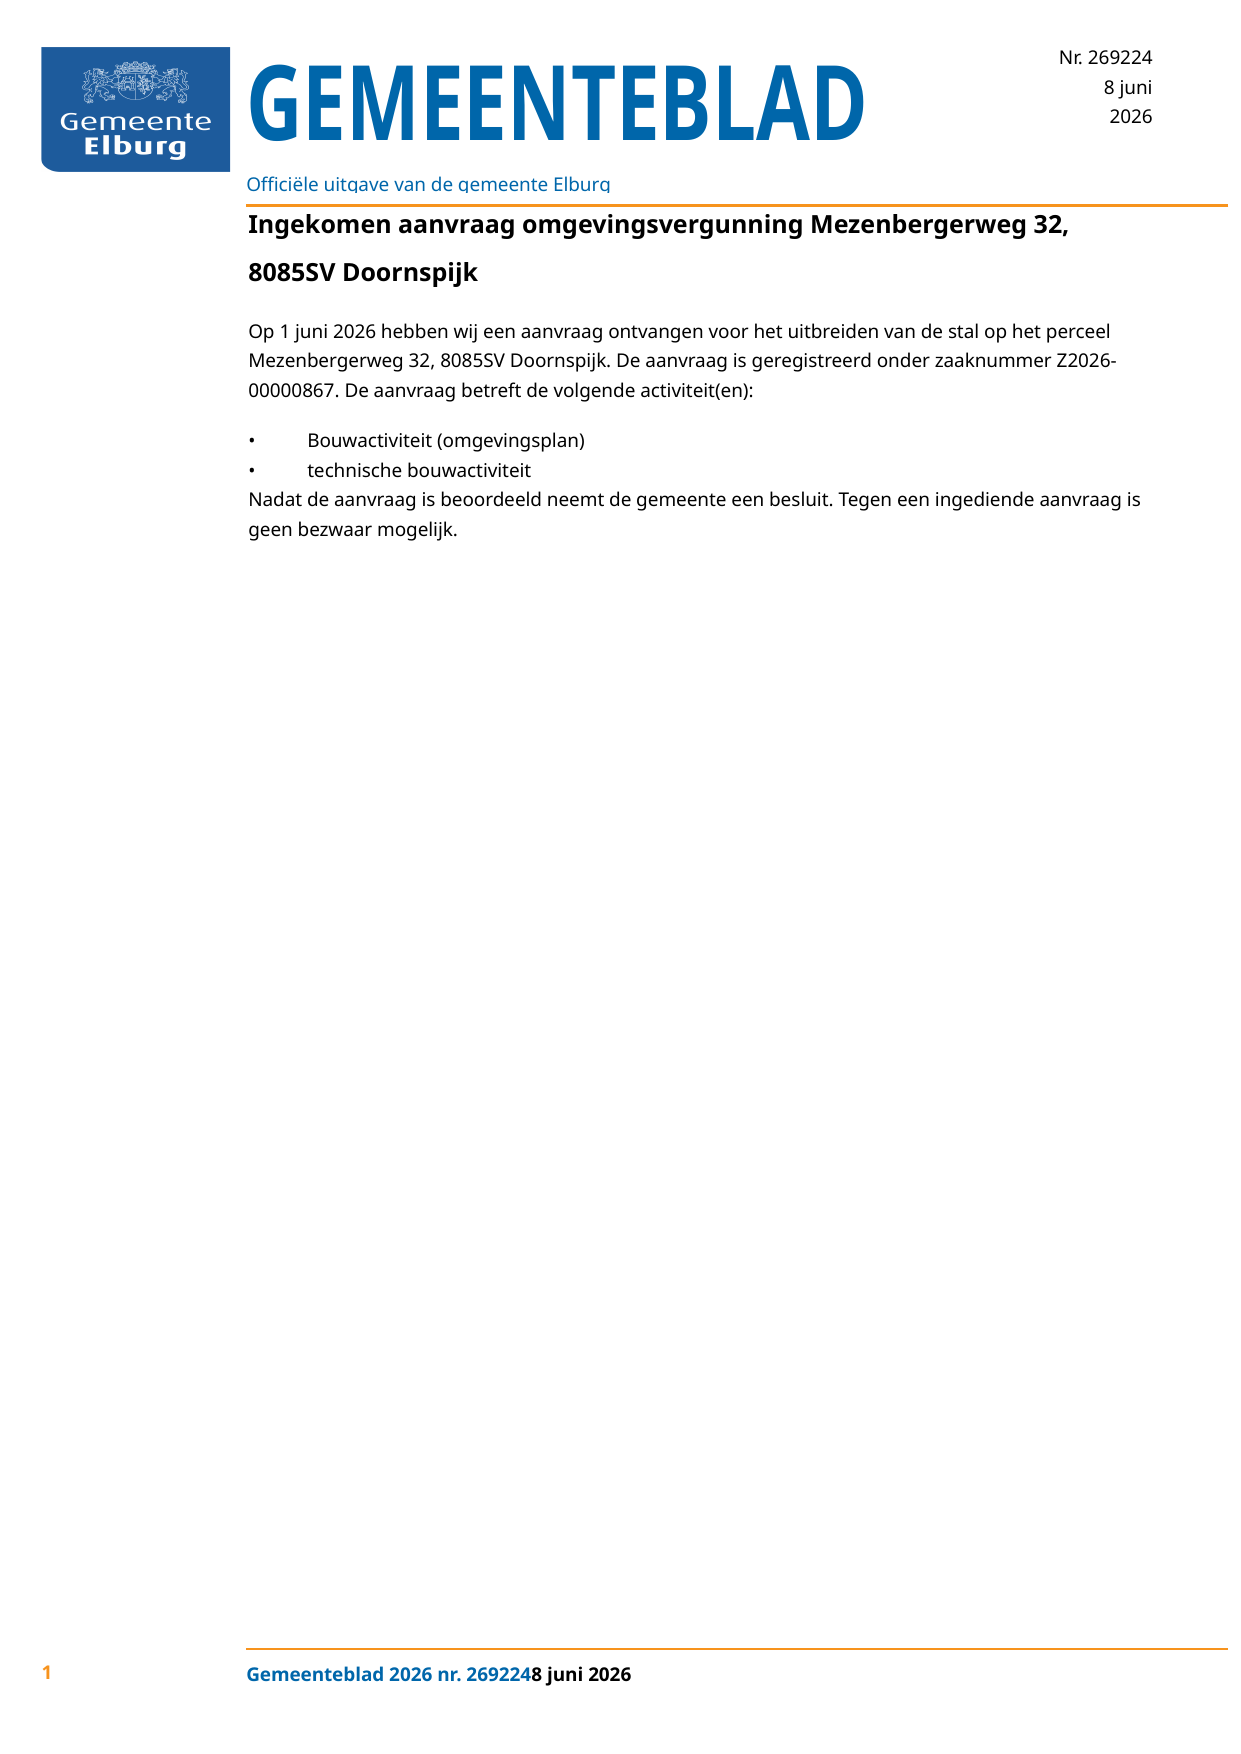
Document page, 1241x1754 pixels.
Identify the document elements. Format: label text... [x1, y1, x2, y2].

text Op 1 juni 2026 hebben wij een aanvraag ontvangen voor het uitbreiden van de stal op het perceel Mezenbergerweg 32, 8085SV Doornspijk. De aanvraag is geregistreerd onder zaaknummer Z2026-00000867. De aanvraag betreft de volgende activiteit(en): [248, 318, 1152, 403]
picture [41, 47, 231, 172]
text Ingekomen aanvraag omgevingsvergunning Mezenbergerweg 32, 8085SV Doornspijk [248, 207, 1152, 288]
list Bouwactiviteit (omgevingsplan) [248, 427, 1152, 453]
text Nadat de aanvraag is beoordeeld neemt de gemeente een besluit. Tegen een ingediende aanvraag is geen bezwaar mogelijk. [248, 487, 1152, 542]
list technische bouwactiviteit [248, 457, 1152, 483]
